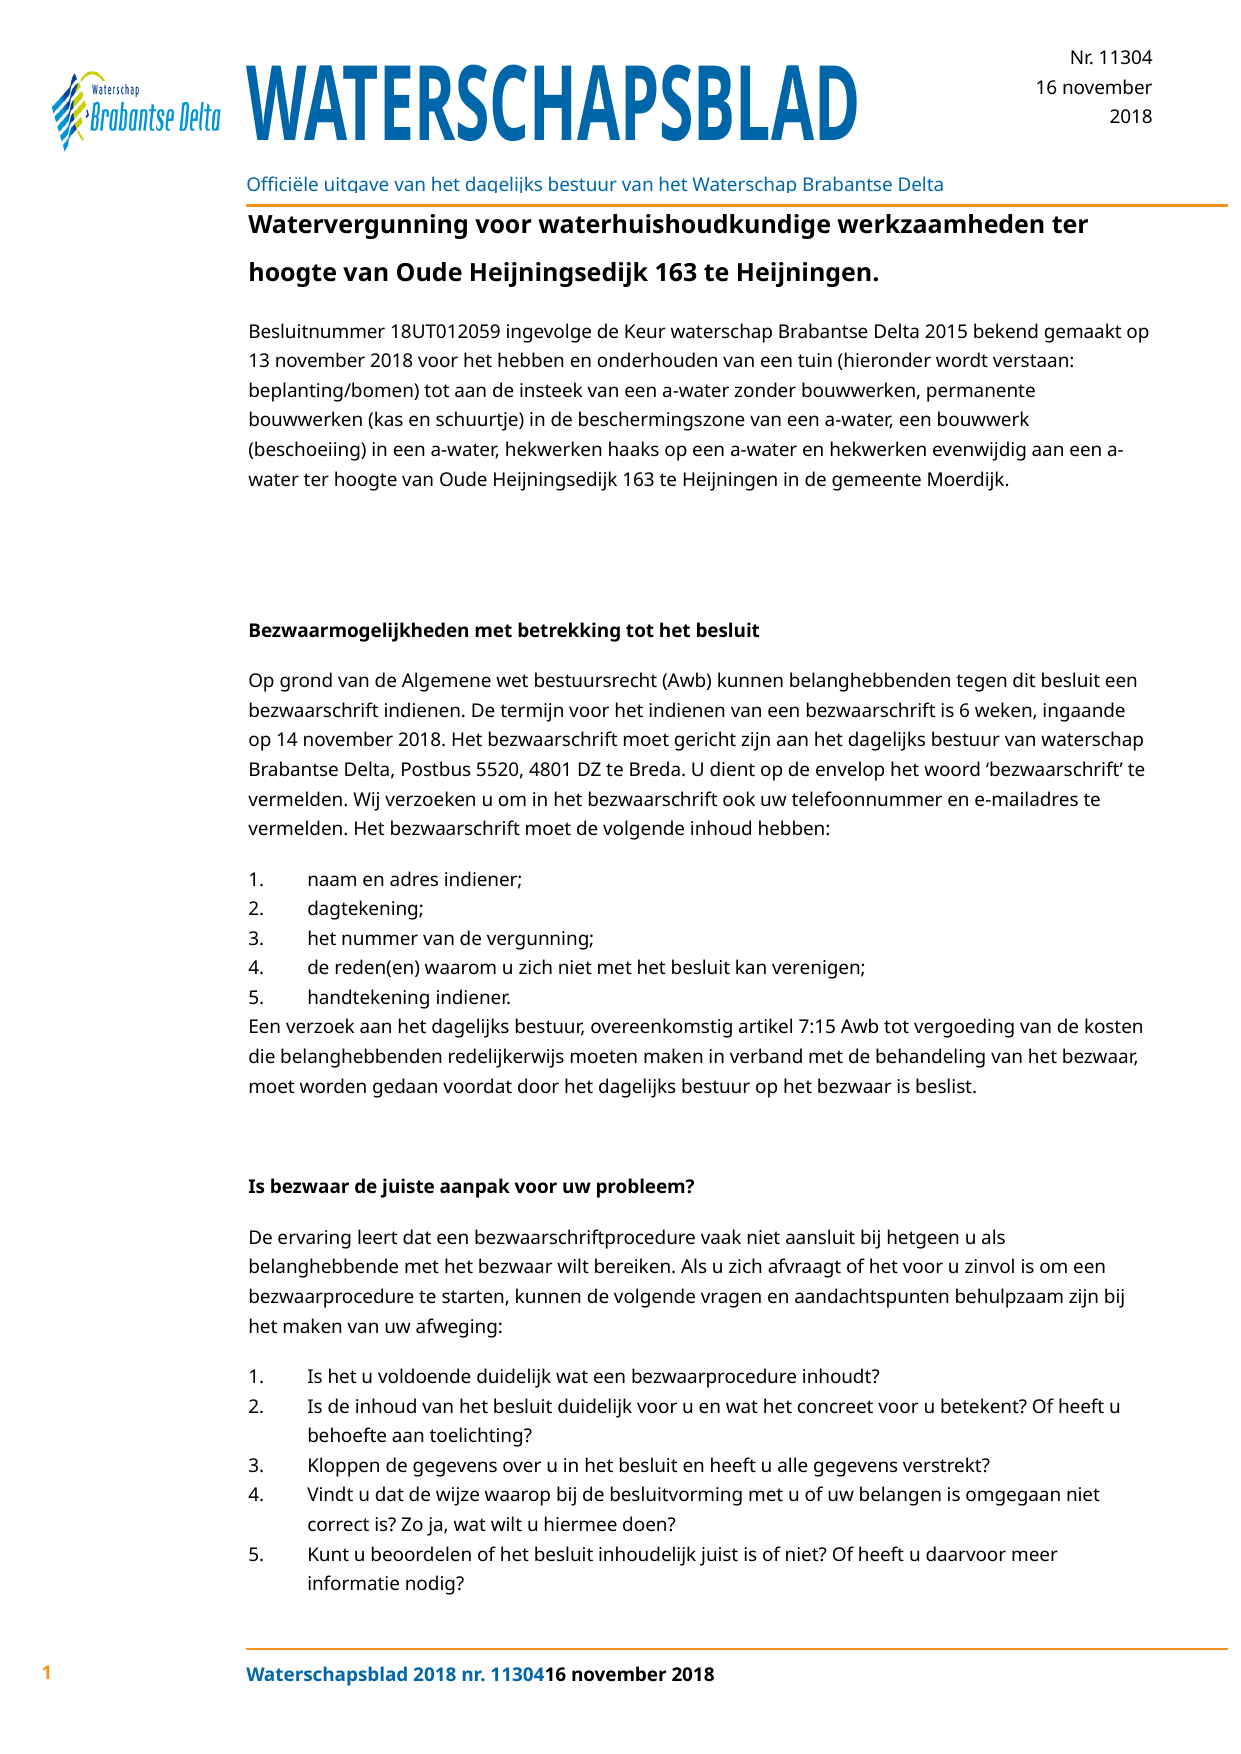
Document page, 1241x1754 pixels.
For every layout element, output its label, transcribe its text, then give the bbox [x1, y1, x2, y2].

text Watervergunning voor waterhuishoudkundige werkzaamheden ter hoogte van Oude Heijningsedijk 163 te Heijningen. [248, 207, 1152, 288]
list Vindt u dat de wijze waarop bij de besluitvorming met u of uw belangen is omgegaan niet correct is? Zo ja, wat wilt u hiermee doen? [248, 1482, 1152, 1537]
list Is het u voldoende duidelijk wat een bezwaarprocedure inhoudt? [248, 1363, 1152, 1389]
text Op grond van de Algemene wet bestuursrecht (Awb) kunnen belanghebbenden tegen dit besluit een bezwaarschrift indienen. De termijn voor het indienen van een bezwaarschrift is 6 weken, ingaande op 14 november 2018. Het bezwaarschrift moet gericht zijn aan het dagelijks bestuur van waterschap Brabantse Delta, Postbus 5520, 4801 DZ te Breda. U dient op de envelop het woord ‘bezwaarschrift’ te vermelden. Wij verzoeken u om in het bezwaarschrift ook uw telefoonnummer en e‑mailadres te vermelden. Het bezwaarschrift moet de volgende inhoud hebben: [248, 667, 1152, 841]
picture [41, 47, 231, 172]
text Een verzoek aan het dagelijks bestuur, overeenkomstig artikel 7:15 Awb tot vergoeding van de kosten die belanghebbenden redelijkerwijs moeten maken in verband met de behandeling van het bezwaar, moet worden gedaan voordat door het dagelijks bestuur op het bezwaar is beslist. [248, 1014, 1152, 1099]
list Is de inhoud van het besluit duidelijk voor u en wat het concreet voor u betekent? Of heeft u behoefte aan toelichting? [248, 1393, 1152, 1448]
text Besluitnummer 18UT012059 ingevolge de Keur waterschap Brabantse Delta 2015 bekend gemaakt op 13 november 2018 voor het hebben en onderhouden van een tuin (hieronder wordt verstaan: beplanting/bomen) tot aan de insteek van een a-water zonder bouwwerken, permanente bouwwerken (kas en schuurtje) in de beschermingszone van een a-water, een bouwwerk (beschoeiing) in een a-water, hekwerken haaks op een a-water en hekwerken evenwijdig aan een a-water ter hoogte van Oude Heijningsedijk 163 te Heijningen in de gemeente Moerdijk. [248, 318, 1152, 492]
list naam en adres indiener; [248, 866, 1152, 892]
list het nummer van de vergunning; [248, 925, 1152, 951]
list Kloppen de gegevens over u in het besluit en heeft u alle gegevens verstrekt? [248, 1452, 1152, 1478]
list de reden(en) waarom u zich niet met het besluit kan verenigen; [248, 954, 1152, 980]
list dagtekening; [248, 895, 1152, 921]
list Kunt u beoordelen of het besluit inhoudelijk juist is of niet? Of heeft u daarvoor meer informatie nodig? [248, 1541, 1152, 1596]
text Bezwaarmogelijkheden met betrekking tot het besluit [248, 617, 1152, 643]
text Is bezwaar de juiste aanpak voor uw probleem? [248, 1174, 1152, 1199]
list handtekening indiener. [248, 984, 1152, 1010]
text De ervaring leert dat een bezwaarschriftprocedure vaak niet aansluit bij hetgeen u als belanghebbende met het bezwaar wilt bereiken. Als u zich afvraagt of het voor u zinvol is om een bezwaarprocedure te starten, kunnen de volgende vragen en aandachtspunten behulpzaam zijn bij het maken van uw afweging: [248, 1224, 1152, 1339]
